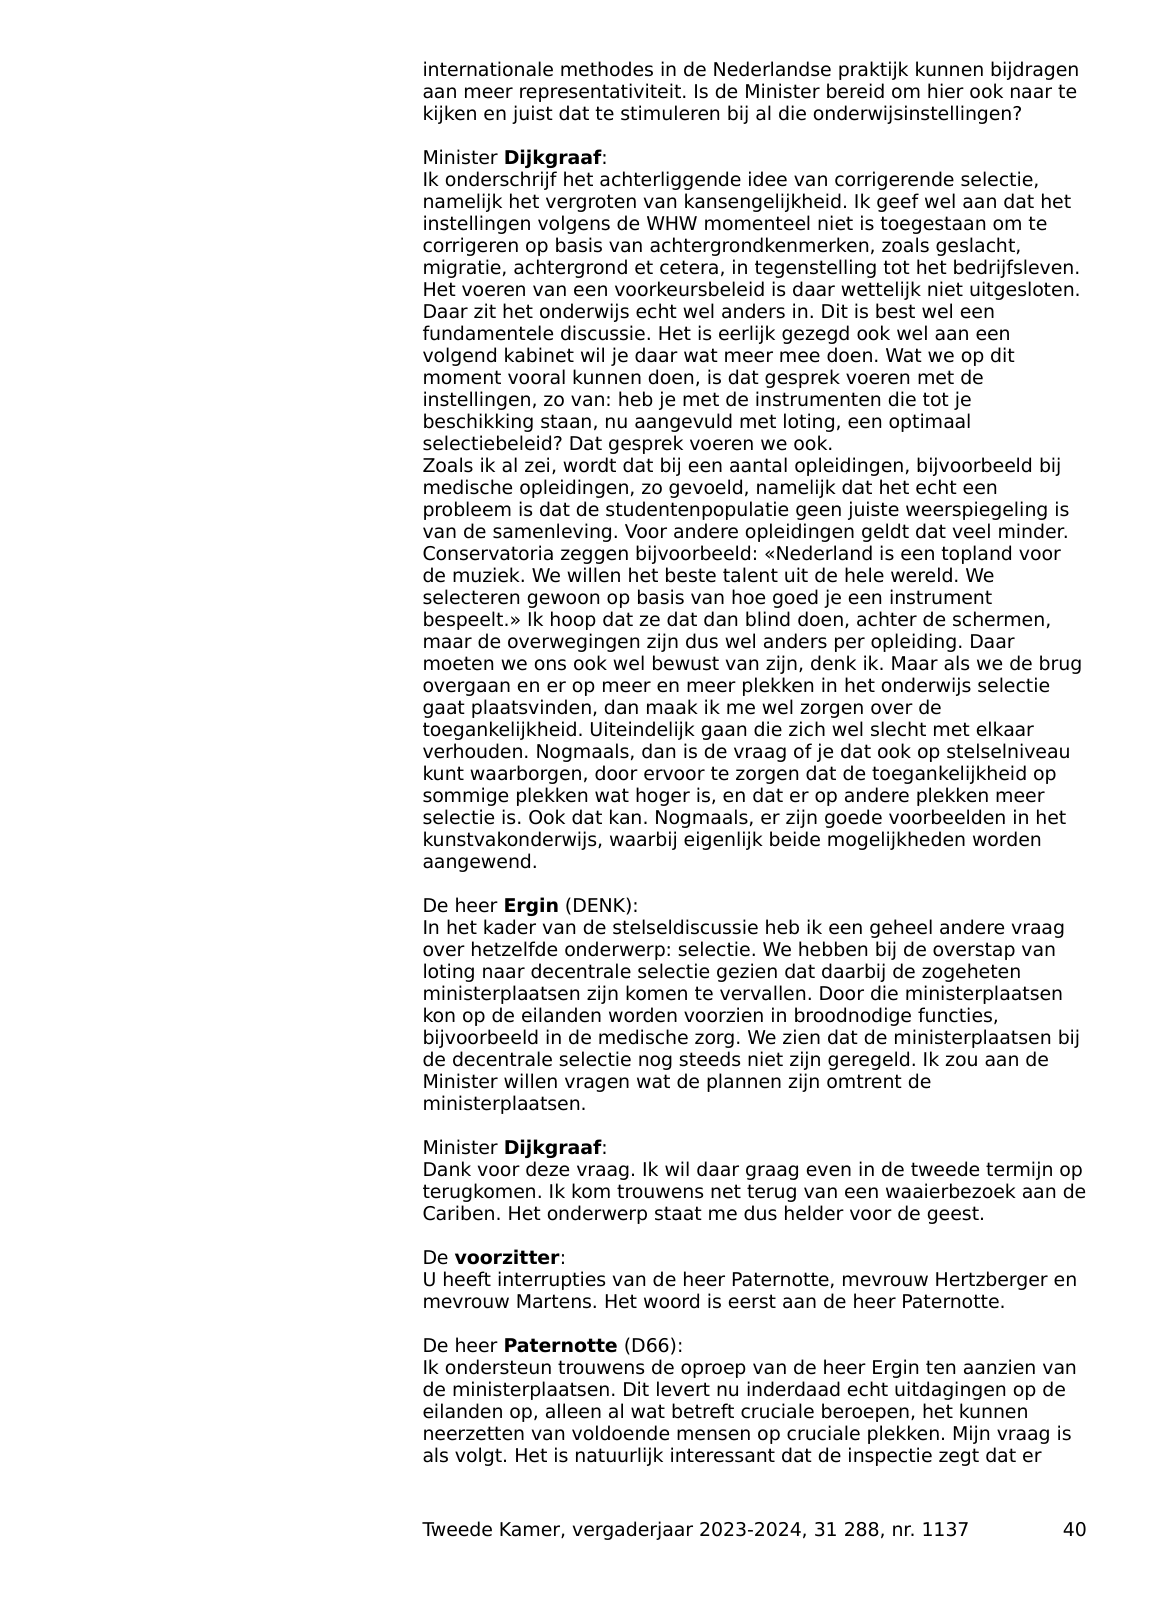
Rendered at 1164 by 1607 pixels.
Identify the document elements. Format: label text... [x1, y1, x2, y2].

text U heeft interrupties van de heer Paternotte, mevrouw Hertzberger en mevrouw Martens. Het woord is eerst aan de heer Paternotte. [422, 1269, 1087, 1313]
text Dank voor deze vraag. Ik wil daar graag even in de tweede termijn op terugkomen. Ik kom trouwens net terug van een waaierbezoek aan de Cariben. Het onderwerp staat me dus helder voor de geest. [422, 1159, 1087, 1224]
text Zoals ik al zei, wordt dat bij een aantal opleidingen, bijvoorbeeld bij medische opleidingen, zo gevoeld, namelijk dat het echt een probleem is dat de studentenpopulatie geen juiste weerspiegeling is van de samenleving. Voor andere opleidingen geldt dat veel minder. Conservatoria zeggen bijvoorbeeld: «Nederland is een topland voor de muziek. We willen het beste talent uit de hele wereld. We selecteren gewoon op basis van hoe goed je een instrument bespeelt.» Ik hoop dat ze dat dan blind doen, achter de schermen, maar de overwegingen zijn dus wel anders per opleiding. Daar moeten we ons ook wel bewust van zijn, denk ik. Maar als we de brug overgaan en er op meer en meer plekken in het onderwijs selectie gaat plaatsvinden, dan maak ik me wel zorgen over de toegankelijkheid. Uiteindelijk gaan die zich wel slecht met elkaar verhouden. Nogmaals, dan is de vraag of je dat ook op stelselniveau kunt waarborgen, door ervoor te zorgen dat de toegankelijkheid op sommige plekken wat hoger is, en dat er op andere plekken meer selectie is. Ook dat kan. Nogmaals, er zijn goede voorbeelden in het kunstvakonderwijs, waarbij eigenlijk beide mogelijkheden worden aangewend. [422, 455, 1087, 872]
text De voorzitter: [422, 1247, 1087, 1269]
text In het kader van de stelseldiscussie heb ik een geheel andere vraag over hetzelfde onderwerp: selectie. We hebben bij de overstap van loting naar decentrale selectie gezien dat daarbij de zogeheten ministerplaatsen zijn komen te vervallen. Door die ministerplaatsen kon op de eilanden worden voorzien in broodnodige functies, bijvoorbeeld in de medische zorg. We zien dat de ministerplaatsen bij de decentrale selectie nog steeds niet zijn geregeld. Ik zou aan de Minister willen vragen wat de plannen zijn omtrent de ministerplaatsen. [422, 917, 1087, 1114]
text De heer Paternotte (D66): [422, 1335, 1087, 1357]
text internationale methodes in de Nederlandse praktijk kunnen bijdragen aan meer representativiteit. Is de Minister bereid om hier ook naar te kijken en juist dat te stimuleren bij al die onderwijsinstellingen? [422, 59, 1087, 125]
text Ik onderschrijf het achterliggende idee van corrigerende selectie, namelijk het vergroten van kansengelijkheid. Ik geef wel aan dat het instellingen volgens de WHW momenteel niet is toegestaan om te corrigeren op basis van achtergrondkenmerken, zoals geslacht, migratie, achtergrond et cetera, in tegenstelling tot het bedrijfsleven. Het voeren van een voorkeursbeleid is daar wettelijk niet uitgesloten. Daar zit het onderwijs echt wel anders in. Dit is best wel een fundamentele discussie. Het is eerlijk gezegd ook wel aan een volgend kabinet wil je daar wat meer mee doen. Wat we op dit moment vooral kunnen doen, is dat gesprek voeren met de instellingen, zo van: heb je met de instrumenten die tot je beschikking staan, nu aangevuld met loting, een optimaal selectiebeleid? Dat gesprek voeren we ook. [422, 169, 1087, 455]
text Minister Dijkgraaf: [422, 147, 1087, 169]
text Ik ondersteun trouwens de oproep van de heer Ergin ten aanzien van de ministerplaatsen. Dit levert nu inderdaad echt uitdagingen op de eilanden op, alleen al wat betreft cruciale beroepen, het kunnen neerzetten van voldoende mensen op cruciale plekken. Mijn vraag is als volgt. Het is natuurlijk interessant dat de inspectie zegt dat er [422, 1357, 1087, 1467]
text De heer Ergin (DENK): [422, 895, 1087, 917]
text Minister Dijkgraaf: [422, 1137, 1087, 1159]
